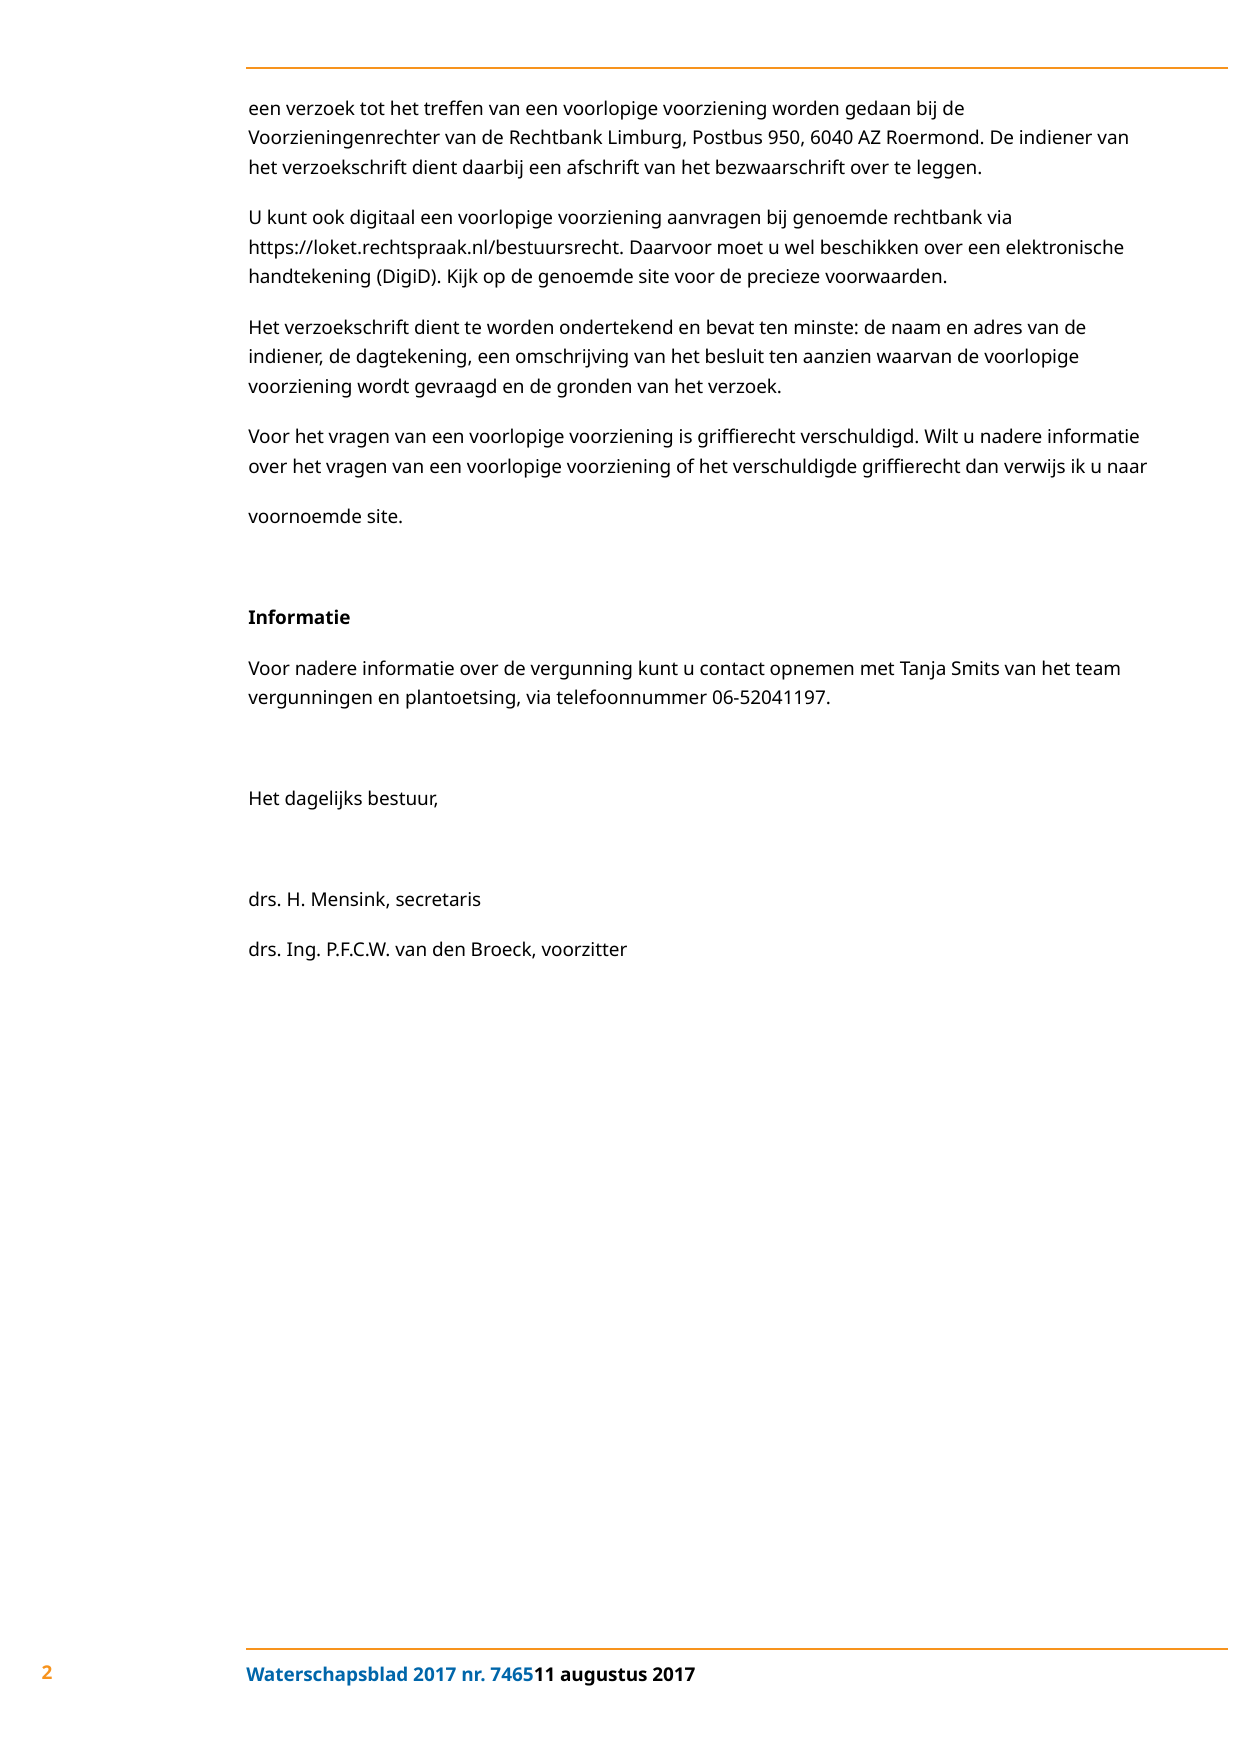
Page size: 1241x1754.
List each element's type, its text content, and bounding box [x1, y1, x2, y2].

text drs. Ing. P.F.C.W. van den Broeck, voorzitter [248, 936, 1152, 962]
picture [41, 47, 231, 172]
text drs. H. Mensink, secretaris [248, 886, 1152, 912]
text Voor het vragen van een voorlopige voorziening is griffierecht verschuldigd. Wilt u nadere informatie over het vragen van een voorlopige voorziening of het verschuldigde griffierecht dan verwijs ik u naar [248, 423, 1152, 479]
text voornoemde site. [248, 503, 1152, 529]
text Het dagelijks bestuur, [248, 785, 1152, 811]
text U kunt ook digitaal een voorlopige voorziening aanvragen bij genoemde rechtbank via https://loket.rechtspraak.nl/bestuursrecht. Daarvoor moet u wel beschikken over een elektronische handtekening (DigiD). Kijk op de genoemde site voor de precieze voorwaarden. [248, 204, 1152, 289]
text een verzoek tot het treffen van een voorlopige voorziening worden gedaan bij de Voorzieningenrechter van de Rechtbank Limburg, Postbus 950, 6040 AZ Roermond. De indiener van het verzoekschrift dient daarbij een afschrift van het bezwaarschrift over te leggen. [248, 95, 1152, 180]
text Informatie [248, 604, 1152, 630]
text Voor nadere informatie over de vergunning kunt u contact opnemen met Tanja Smits van het team vergunningen en plantoetsing, via telefoonnummer 06-52041197. [248, 655, 1152, 710]
text Het verzoekschrift dient te worden ondertekend en bevat ten minste: de naam en adres van de indiener, de dagtekening, een omschrijving van het besluit ten aanzien waarvan de voorlopige voorziening wordt gevraagd en de gronden van het verzoek. [248, 314, 1152, 399]
